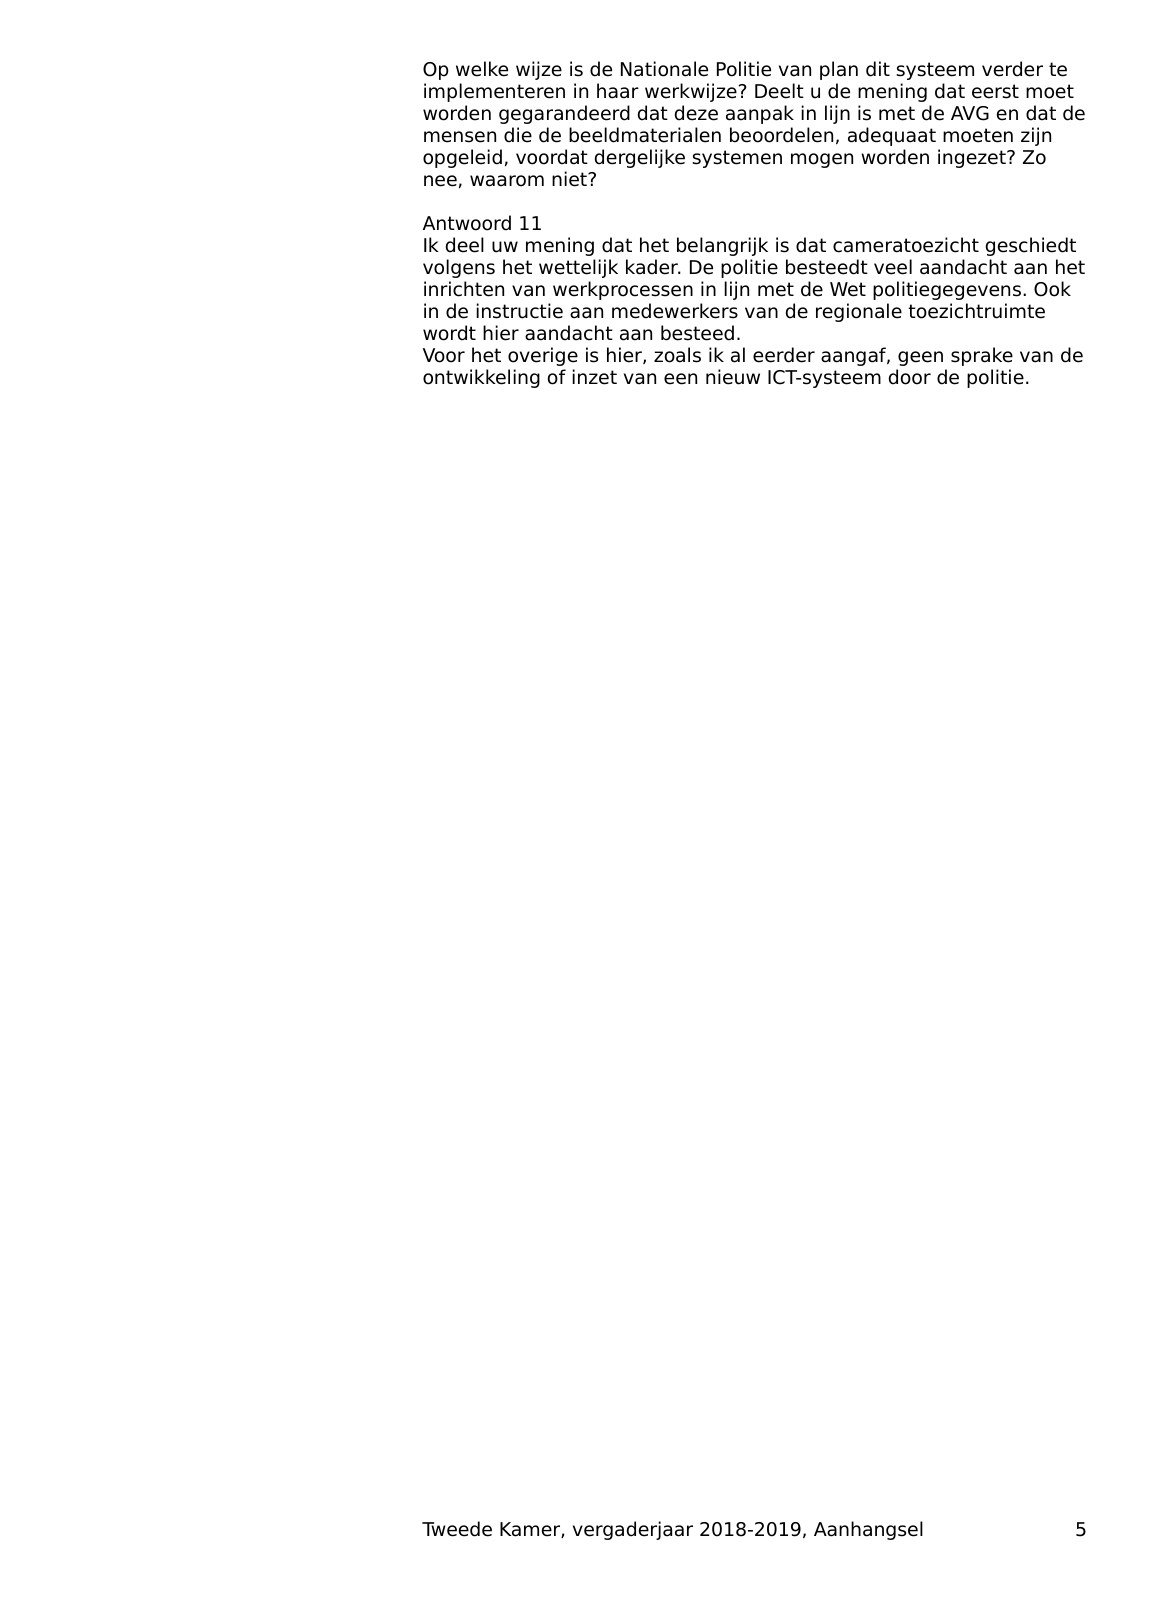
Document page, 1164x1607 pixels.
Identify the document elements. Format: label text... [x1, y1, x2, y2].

text Antwoord 11 [422, 213, 1087, 235]
text Op welke wijze is de Nationale Politie van plan dit systeem verder te implementeren in haar werkwijze? Deelt u de mening dat eerst moet worden gegarandeerd dat deze aanpak in lijn is met de AVG en dat de mensen die de beeldmaterialen beoordelen, adequaat moeten zijn opgeleid, voordat dergelijke systemen mogen worden ingezet? Zo nee, waarom niet? [422, 59, 1087, 191]
text Ik deel uw mening dat het belangrijk is dat cameratoezicht geschiedt volgens het wettelijk kader. De politie besteedt veel aandacht aan het inrichten van werkprocessen in lijn met de Wet politiegegevens. Ook in de instructie aan medewerkers van de regionale toezichtruimte wordt hier aandacht aan besteed. [422, 235, 1087, 345]
text Voor het overige is hier, zoals ik al eerder aangaf, geen sprake van de ontwikkeling of inzet van een nieuw ICT-systeem door de politie. [422, 345, 1087, 389]
